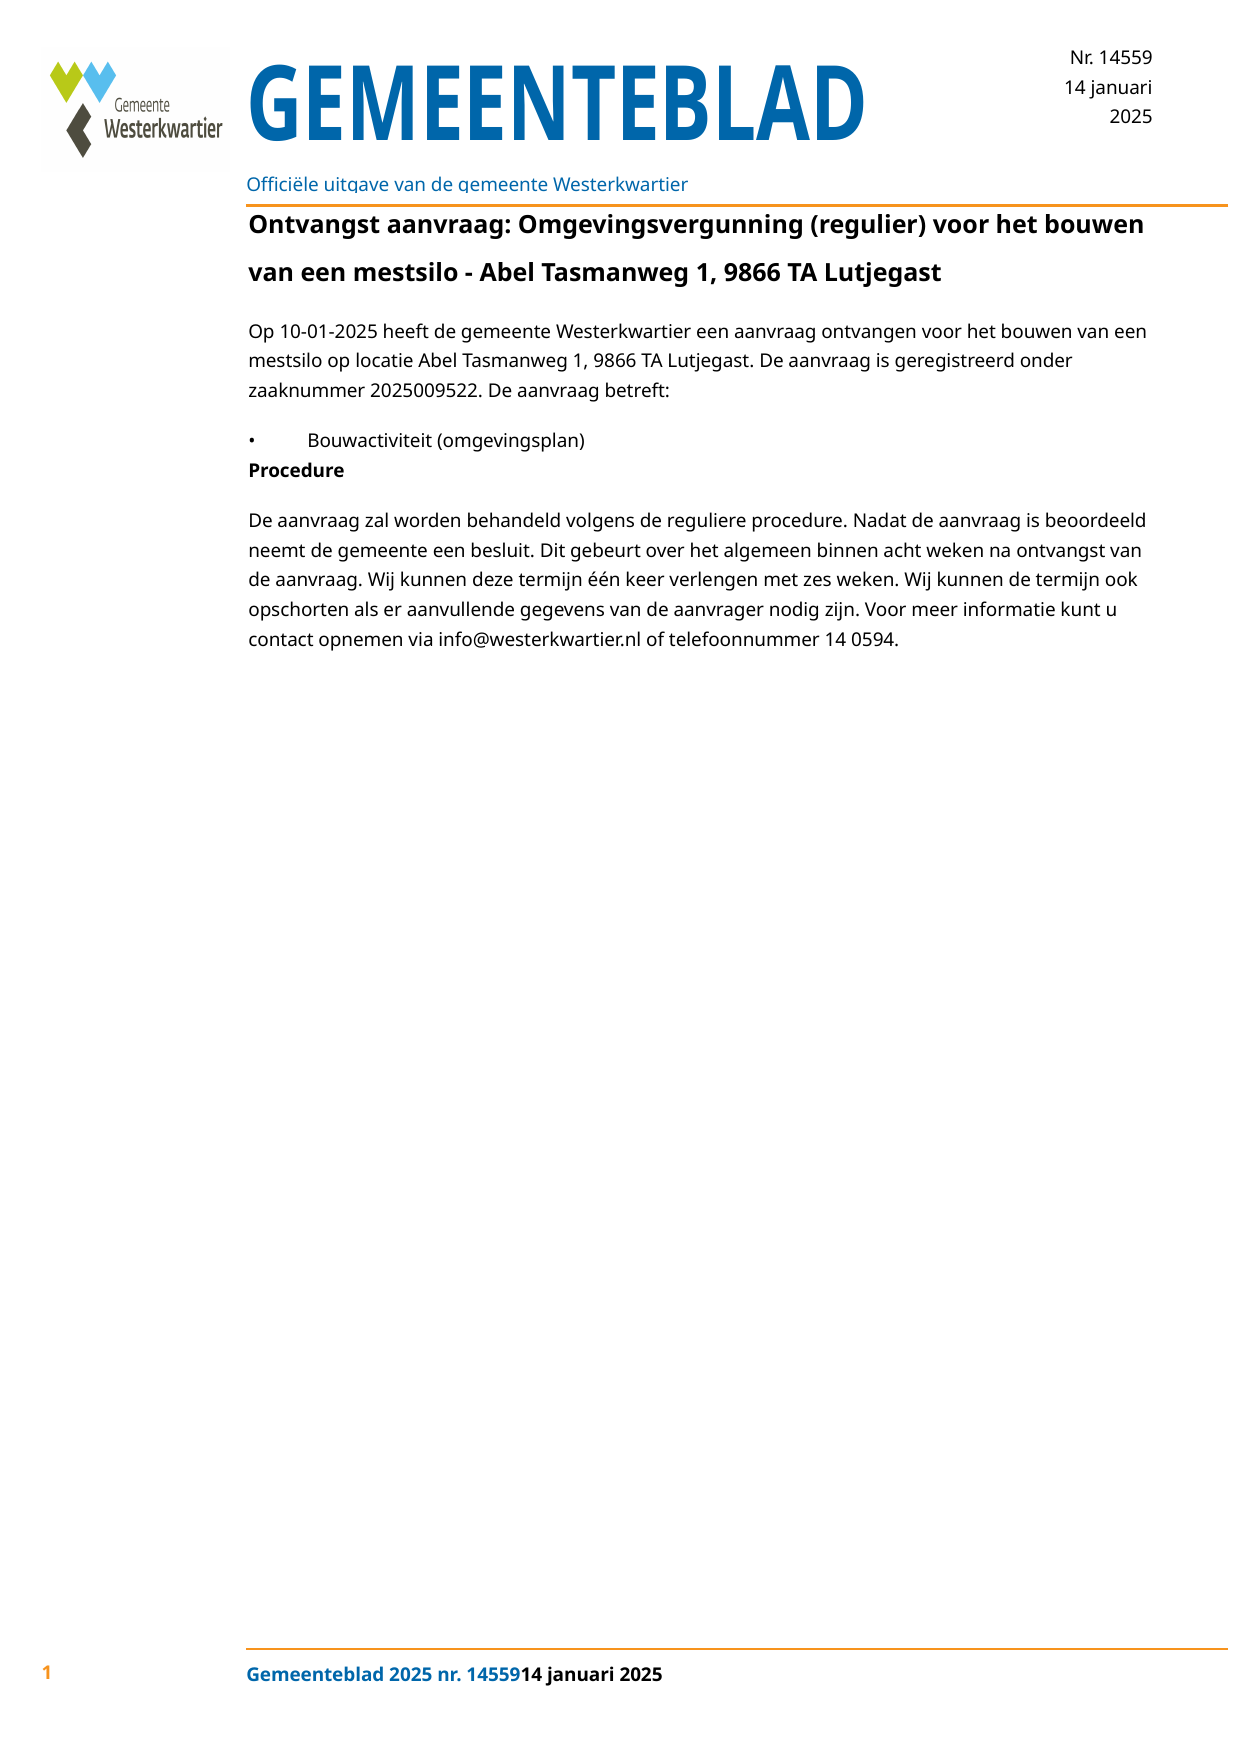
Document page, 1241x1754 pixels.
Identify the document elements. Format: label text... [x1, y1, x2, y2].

picture [41, 47, 231, 172]
text De aanvraag zal worden behandeld volgens de reguliere procedure. Nadat de aanvraag is beoordeeld neemt de gemeente een besluit. Dit gebeurt over het algemeen binnen acht weken na ontvangst van de aanvraag. Wij kunnen deze termijn één keer verlengen met zes weken. Wij kunnen de termijn ook opschorten als er aanvullende gegevens van de aanvrager nodig zijn. Voor meer informatie kunt u contact opnemen via info@westerkwartier.nl of telefoonnummer 14 0594. [248, 507, 1152, 652]
text Ontvangst aanvraag: Omgevingsvergunning (regulier) voor het bouwen van een mestsilo - Abel Tasmanweg 1, 9866 TA Lutjegast [248, 207, 1152, 288]
list Bouwactiviteit (omgevingsplan) [248, 427, 1152, 453]
text Op 10-01-2025 heeft de gemeente Westerkwartier een aanvraag ontvangen voor het bouwen van een mestsilo op locatie Abel Tasmanweg 1, 9866 TA Lutjegast. De aanvraag is geregistreerd onder zaaknummer 2025009522. De aanvraag betreft: [248, 318, 1152, 403]
text Procedure [248, 457, 1152, 483]
